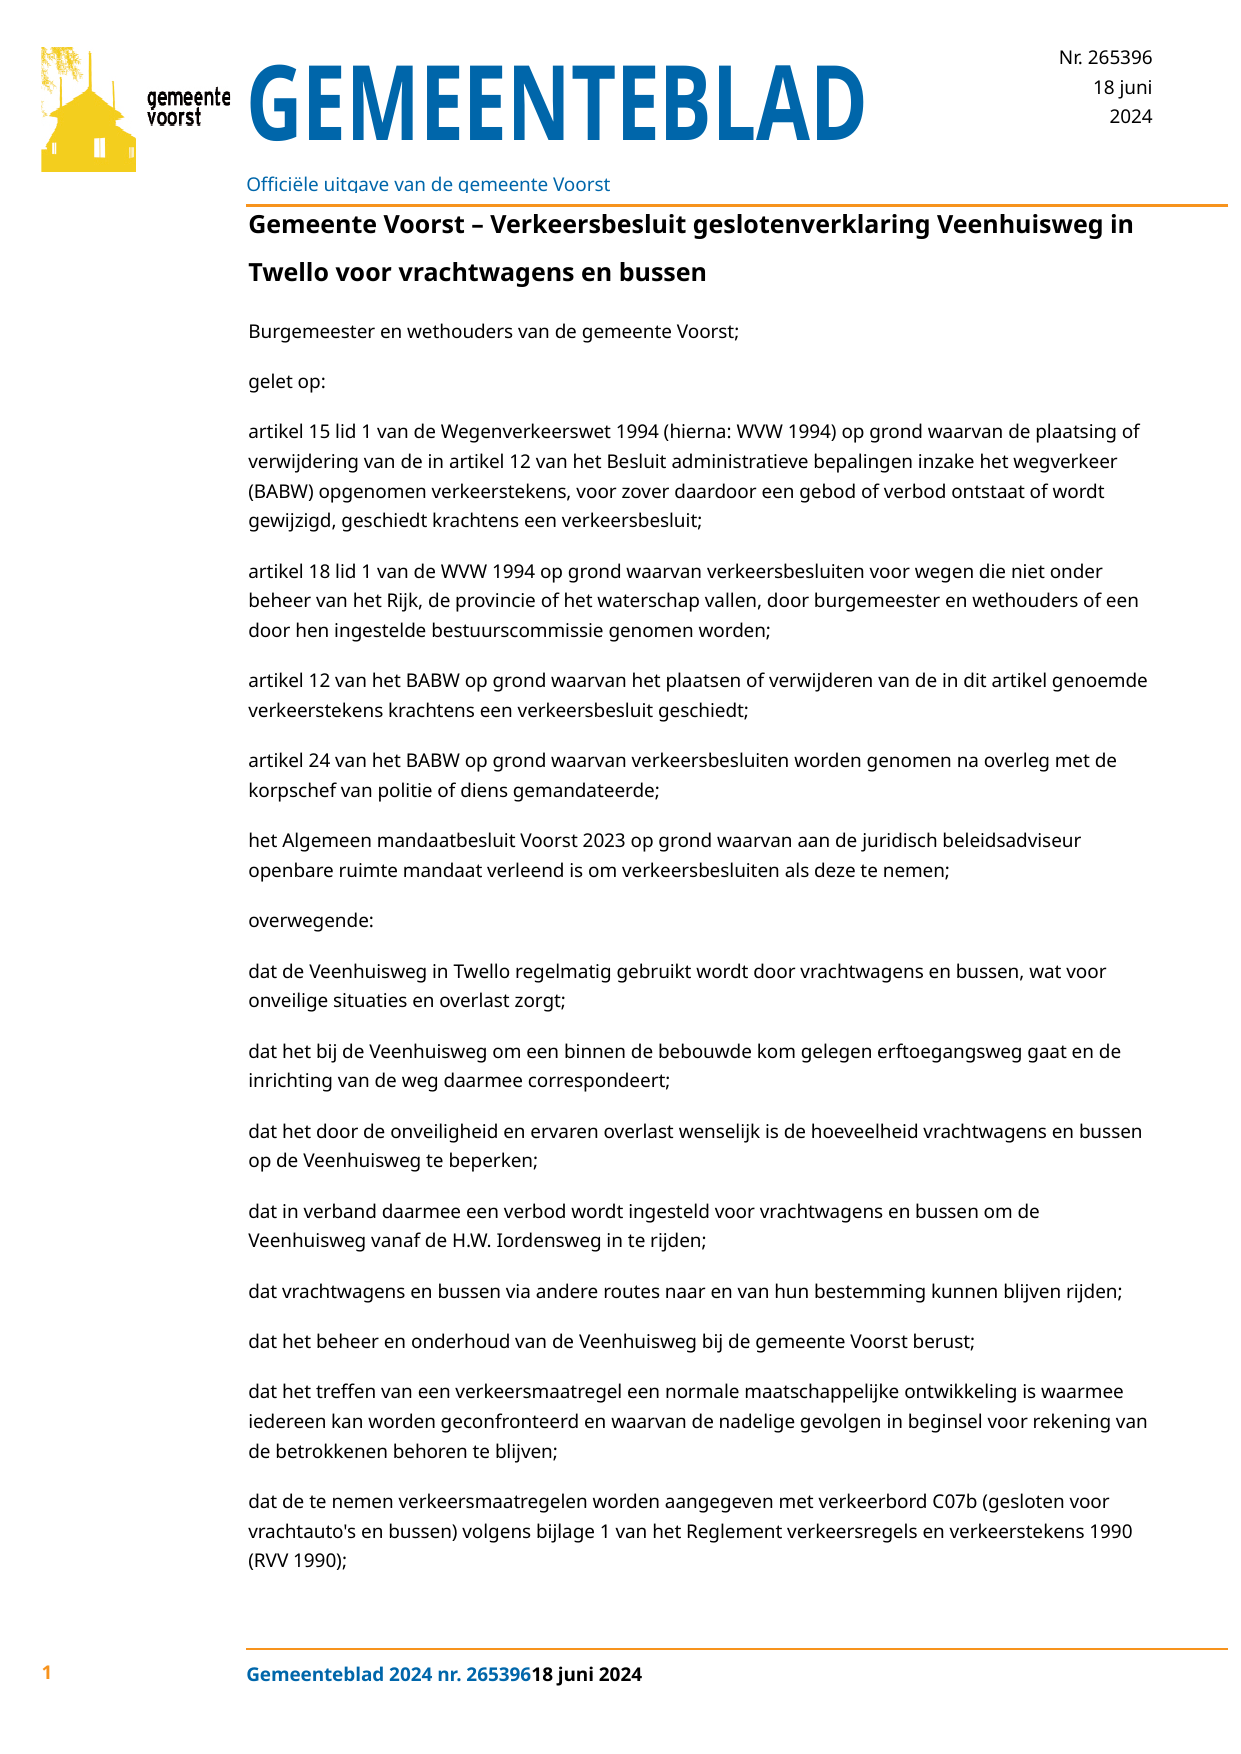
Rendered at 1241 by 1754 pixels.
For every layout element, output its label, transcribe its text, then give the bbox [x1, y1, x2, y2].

text dat het bij de Veenhuisweg om een binnen de bebouwde kom gelegen erftoegangsweg gaat en de inrichting van de weg daarmee correspondeert; [248, 1038, 1152, 1093]
text dat vrachtwagens en bussen via andere routes naar en van hun bestemming kunnen blijven rijden; [248, 1278, 1152, 1304]
text artikel 12 van het BABW op grond waarvan het plaatsen of verwijderen van de in dit artikel genoemde verkeerstekens krachtens een verkeersbesluit geschiedt; [248, 667, 1152, 723]
text dat in verband daarmee een verbod wordt ingesteld voor vrachtwagens en bussen om de Veenhuisweg vanaf de H.W. Iordensweg in te rijden; [248, 1198, 1152, 1253]
text het Algemeen mandaatbesluit Voorst 2023 op grond waarvan aan de juridisch beleidsadviseur openbare ruimte mandaat verleend is om verkeersbesluiten als deze te nemen; [248, 827, 1152, 883]
picture [41, 47, 231, 172]
text dat het beheer en onderhoud van de Veenhuisweg bij de gemeente Voorst berust; [248, 1328, 1152, 1354]
text Burgemeester en wethouders van de gemeente Voorst; [248, 318, 1152, 344]
text artikel 24 van het BABW op grond waarvan verkeersbesluiten worden genomen na overleg met de korpschef van politie of diens gemandateerde; [248, 747, 1152, 803]
text artikel 15 lid 1 van de Wegenverkeerswet 1994 (hierna: WVW 1994) op grond waarvan de plaatsing of verwijdering van de in artikel 12 van het Besluit administratieve bepalingen inzake het wegverkeer (BABW) opgenomen verkeerstekens, voor zover daardoor een gebod of verbod ontstaat of wordt gewijzigd, geschiedt krachtens een verkeersbesluit; [248, 419, 1152, 533]
text dat het treffen van een verkeersmaatregel een normale maatschappelijke ontwikkeling is waarmee iedereen kan worden geconfronteerd en waarvan de nadelige gevolgen in beginsel voor rekening van de betrokkenen behoren te blijven; [248, 1379, 1152, 1464]
text Gemeente Voorst – Verkeersbesluit geslotenverklaring Veenhuisweg in Twello voor vrachtwagens en bussen [248, 207, 1152, 288]
text dat de te nemen verkeersmaatregelen worden aangegeven met verkeerbord C07b (gesloten voor vrachtauto's en bussen) volgens bijlage 1 van het Reglement verkeersregels en verkeerstekens 1990 (RVV 1990); [248, 1488, 1152, 1573]
text dat de Veenhuisweg in Twello regelmatig gebruikt wordt door vrachtwagens en bussen, wat voor onveilige situaties en overlast zorgt; [248, 958, 1152, 1013]
text overwegende: [248, 907, 1152, 933]
text artikel 18 lid 1 van de WVW 1994 op grond waarvan verkeersbesluiten voor wegen die niet onder beheer van het Rijk, de provincie of het waterschap vallen, door burgemeester en wethouders of een door hen ingestelde bestuurscommissie genomen worden; [248, 558, 1152, 643]
text dat het door de onveiligheid en ervaren overlast wenselijk is de hoeveelheid vrachtwagens en bussen op de Veenhuisweg te beperken; [248, 1118, 1152, 1173]
text gelet op: [248, 368, 1152, 394]
